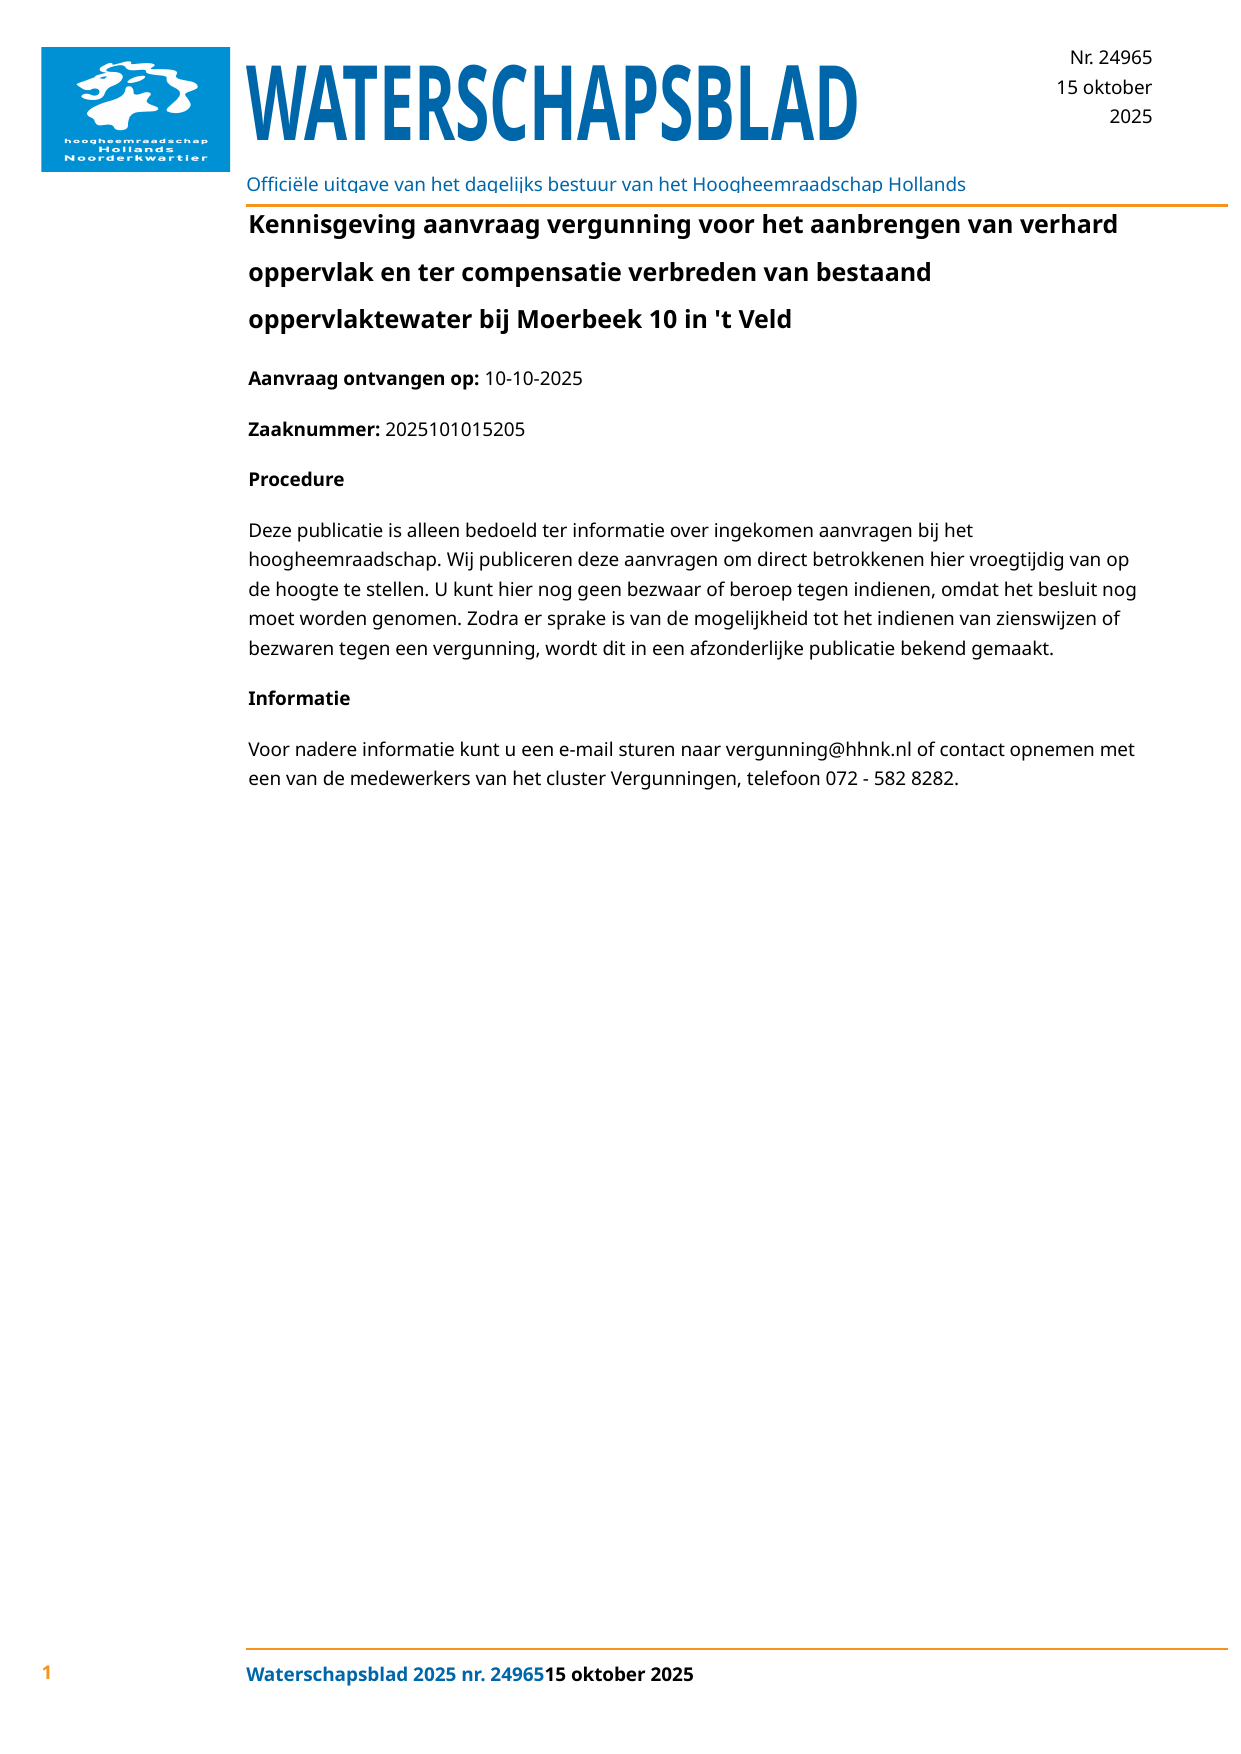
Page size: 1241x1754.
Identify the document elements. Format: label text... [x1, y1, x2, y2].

picture [129, 76, 144, 82]
text Kennisgeving aanvraag vergunning voor het aanbrengen van verhard oppervlak en ter compensatie verbreden van bestaand oppervlaktewater bij Moerbeek 10 in 't Veld [248, 207, 1152, 336]
text Deze publicatie is alleen bedoeld ter informatie over ingekomen aanvragen bij het hoogheemraadschap. Wij publiceren deze aanvragen om direct betrokkenen hier vroegtijdig van op de hoogte te stellen. U kunt hier nog geen bezwaar of beroep tegen indienen, omdat het besluit nog moet worden genomen. Zodra er sprake is van de mogelijkheid tot het indienen van zienswijzen of bezwaren tegen een vergunning, wordt dit in een afzonderlijke publicatie bekend gemaakt. [248, 517, 1152, 661]
picture [78, 64, 122, 99]
text Procedure [248, 466, 1152, 492]
text Voor nadere informatie kunt u een e-mail sturen naar vergunning@hhnk.nl of contact opnemen met een van de medewerkers van het cluster Vergunningen, telefoon 072 - 582 8282. [248, 736, 1152, 791]
text Informatie [248, 686, 1152, 711]
text Aanvraag ontvangen op: 10-10-2025 [248, 366, 1152, 391]
picture [88, 87, 157, 130]
text Zaaknummer: 2025101015205 [248, 416, 1152, 442]
picture [118, 62, 197, 112]
